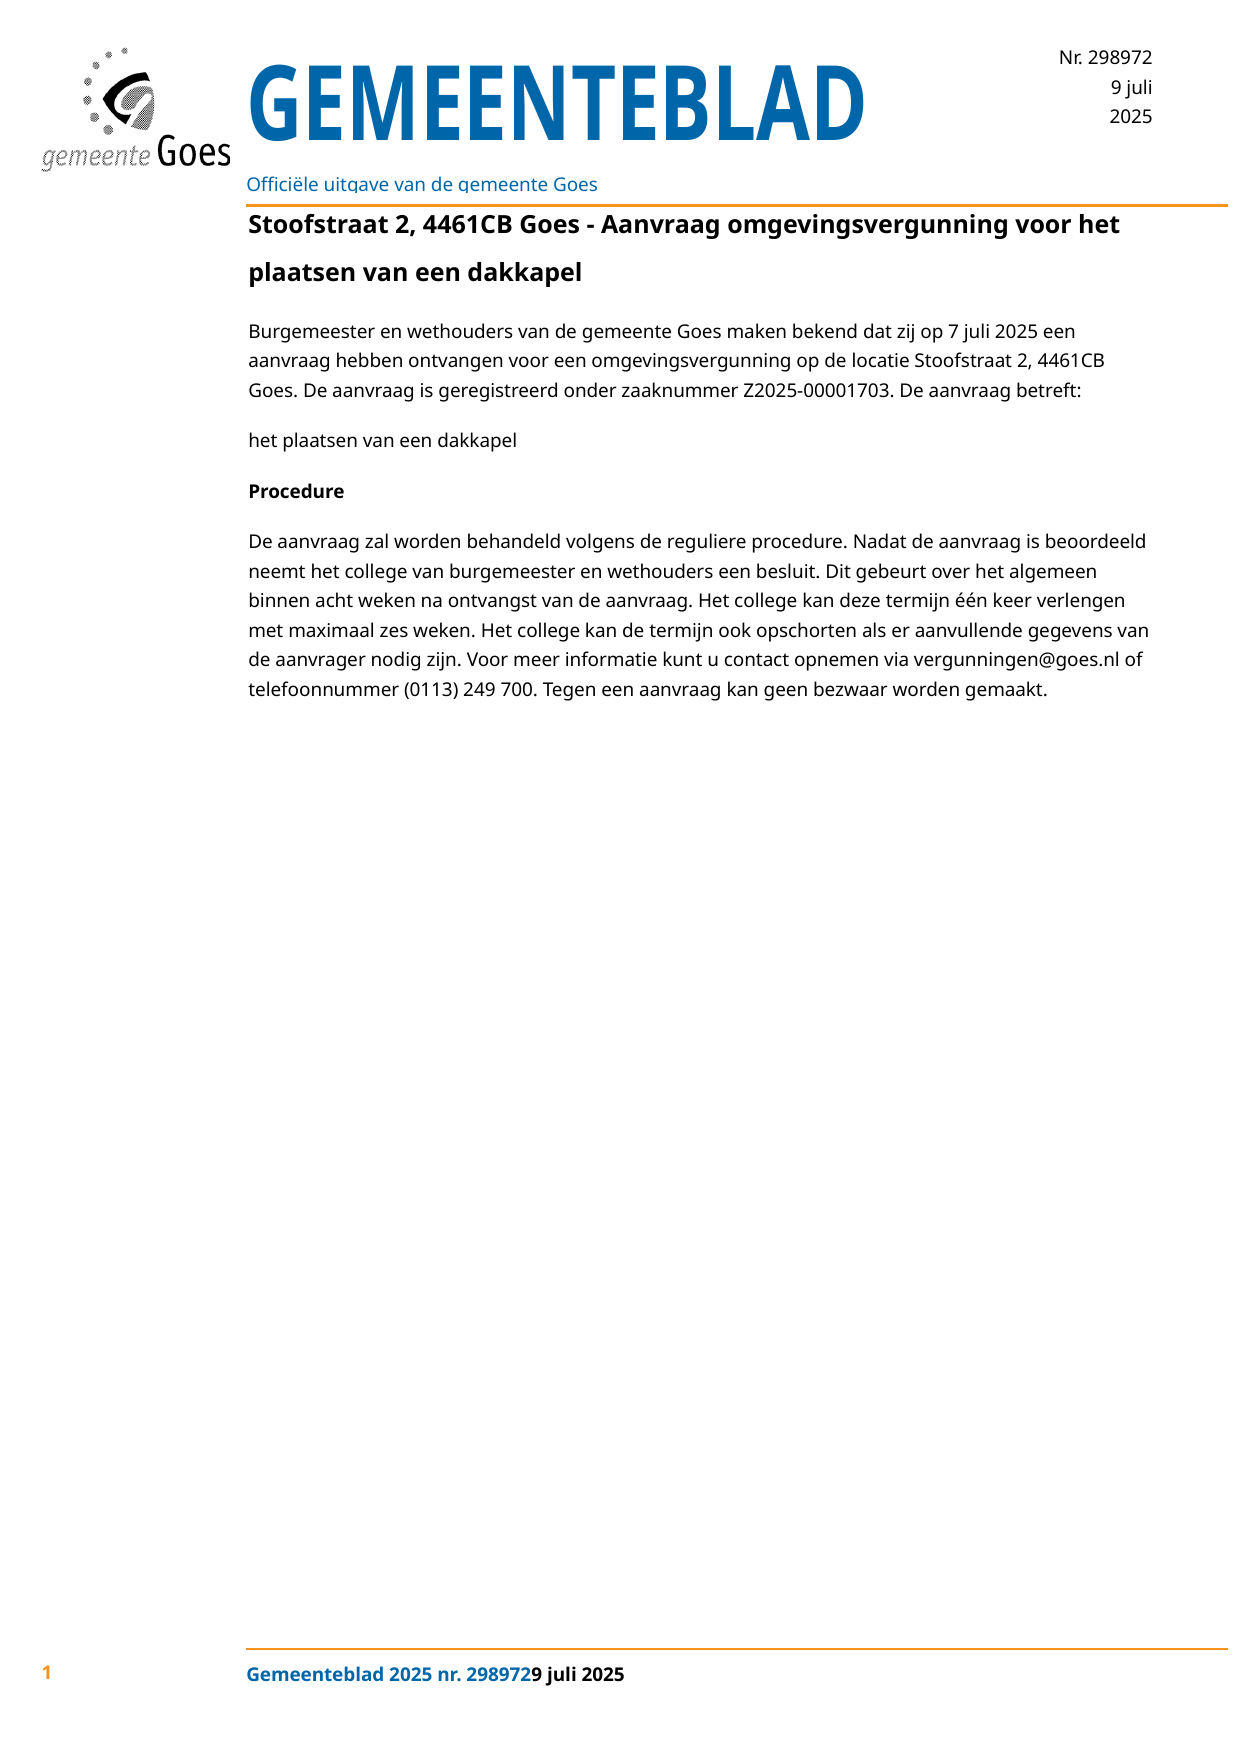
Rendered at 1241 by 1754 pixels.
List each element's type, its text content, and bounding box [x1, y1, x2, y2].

text Procedure [248, 478, 1152, 504]
text het plaatsen van een dakkapel [248, 427, 1152, 453]
text Stoofstraat 2, 4461CB Goes - Aanvraag omgevingsvergunning voor het plaatsen van een dakkapel [248, 207, 1152, 288]
picture [41, 47, 231, 172]
text Burgemeester en wethouders van de gemeente Goes maken bekend dat zij op 7 juli 2025 een aanvraag hebben ontvangen voor een omgevingsvergunning op de locatie Stoofstraat 2, 4461CB Goes. De aanvraag is geregistreerd onder zaaknummer Z2025-00001703. De aanvraag betreft: [248, 318, 1152, 403]
text De aanvraag zal worden behandeld volgens de reguliere procedure. Nadat de aanvraag is beoordeeld neemt het college van burgemeester en wethouders een besluit. Dit gebeurt over het algemeen binnen acht weken na ontvangst van de aanvraag. Het college kan deze termijn één keer verlengen met maximaal zes weken. Het college kan de termijn ook opschorten als er aanvullende gegevens van de aanvrager nodig zijn. Voor meer informatie kunt u contact opnemen via vergunningen@goes.nl of telefoonnummer (0113) 249 700. Tegen een aanvraag kan geen bezwaar worden gemaakt. [248, 528, 1152, 702]
